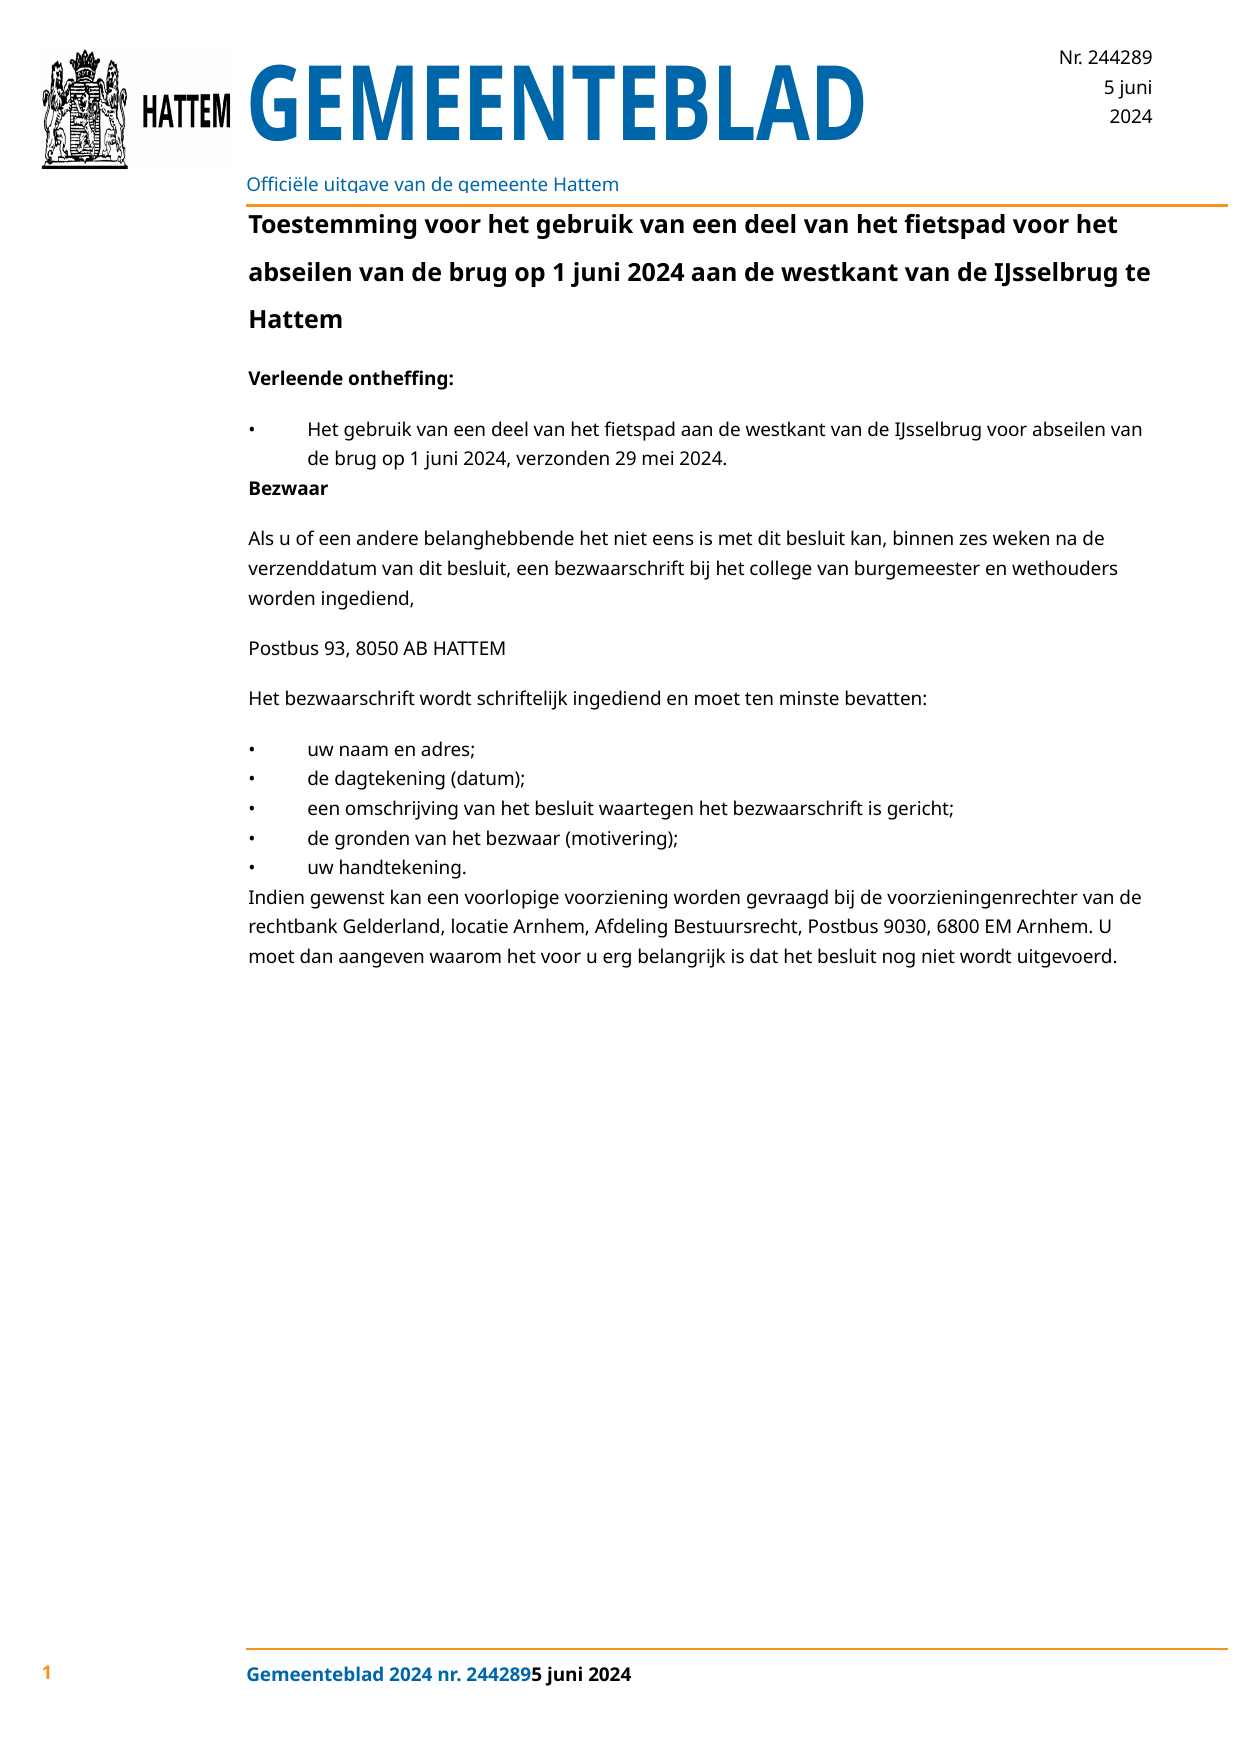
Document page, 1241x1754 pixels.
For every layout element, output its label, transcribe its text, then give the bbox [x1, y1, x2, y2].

list uw naam en adres; [248, 736, 1152, 762]
text Bezwaar [248, 475, 1152, 501]
list Het gebruik van een deel van het fietspad aan de westkant van de IJsselbrug voor abseilen van de brug op 1 juni 2024, verzonden 29 mei 2024. [248, 416, 1152, 471]
list de gronden van het bezwaar (motivering); [248, 825, 1152, 850]
text Het bezwaarschrift wordt schriftelijk ingediend en moet ten minste bevatten: [248, 686, 1152, 711]
text Toestemming voor het gebruik van een deel van het fietspad voor het abseilen van de brug op 1 juni 2024 aan de westkant van de IJsselbrug te Hattem [248, 207, 1152, 336]
list een omschrijving van het besluit waartegen het bezwaarschrift is gericht; [248, 795, 1152, 821]
text Indien gewenst kan een voorlopige voorziening worden gevraagd bij de voorzieningenrechter van de rechtbank Gelderland, locatie Arnhem, Afdeling Bestuursrecht, Postbus 9030, 6800 EM Arnhem. U moet dan aangeven waarom het voor u erg belangrijk is dat het besluit nog niet wordt uitgevoerd. [248, 884, 1152, 969]
text Als u of een andere belanghebbende het niet eens is met dit besluit kan, binnen zes weken na de verzenddatum van dit besluit, een bezwaarschrift bij het college van burgemeester en wethouders worden ingediend, [248, 526, 1152, 610]
list de dagtekening (datum); [248, 766, 1152, 791]
picture [41, 47, 231, 172]
text Postbus 93, 8050 AB HATTEM [248, 635, 1152, 661]
list uw handtekening. [248, 854, 1152, 880]
text Verleende ontheffing: [248, 366, 1152, 391]
